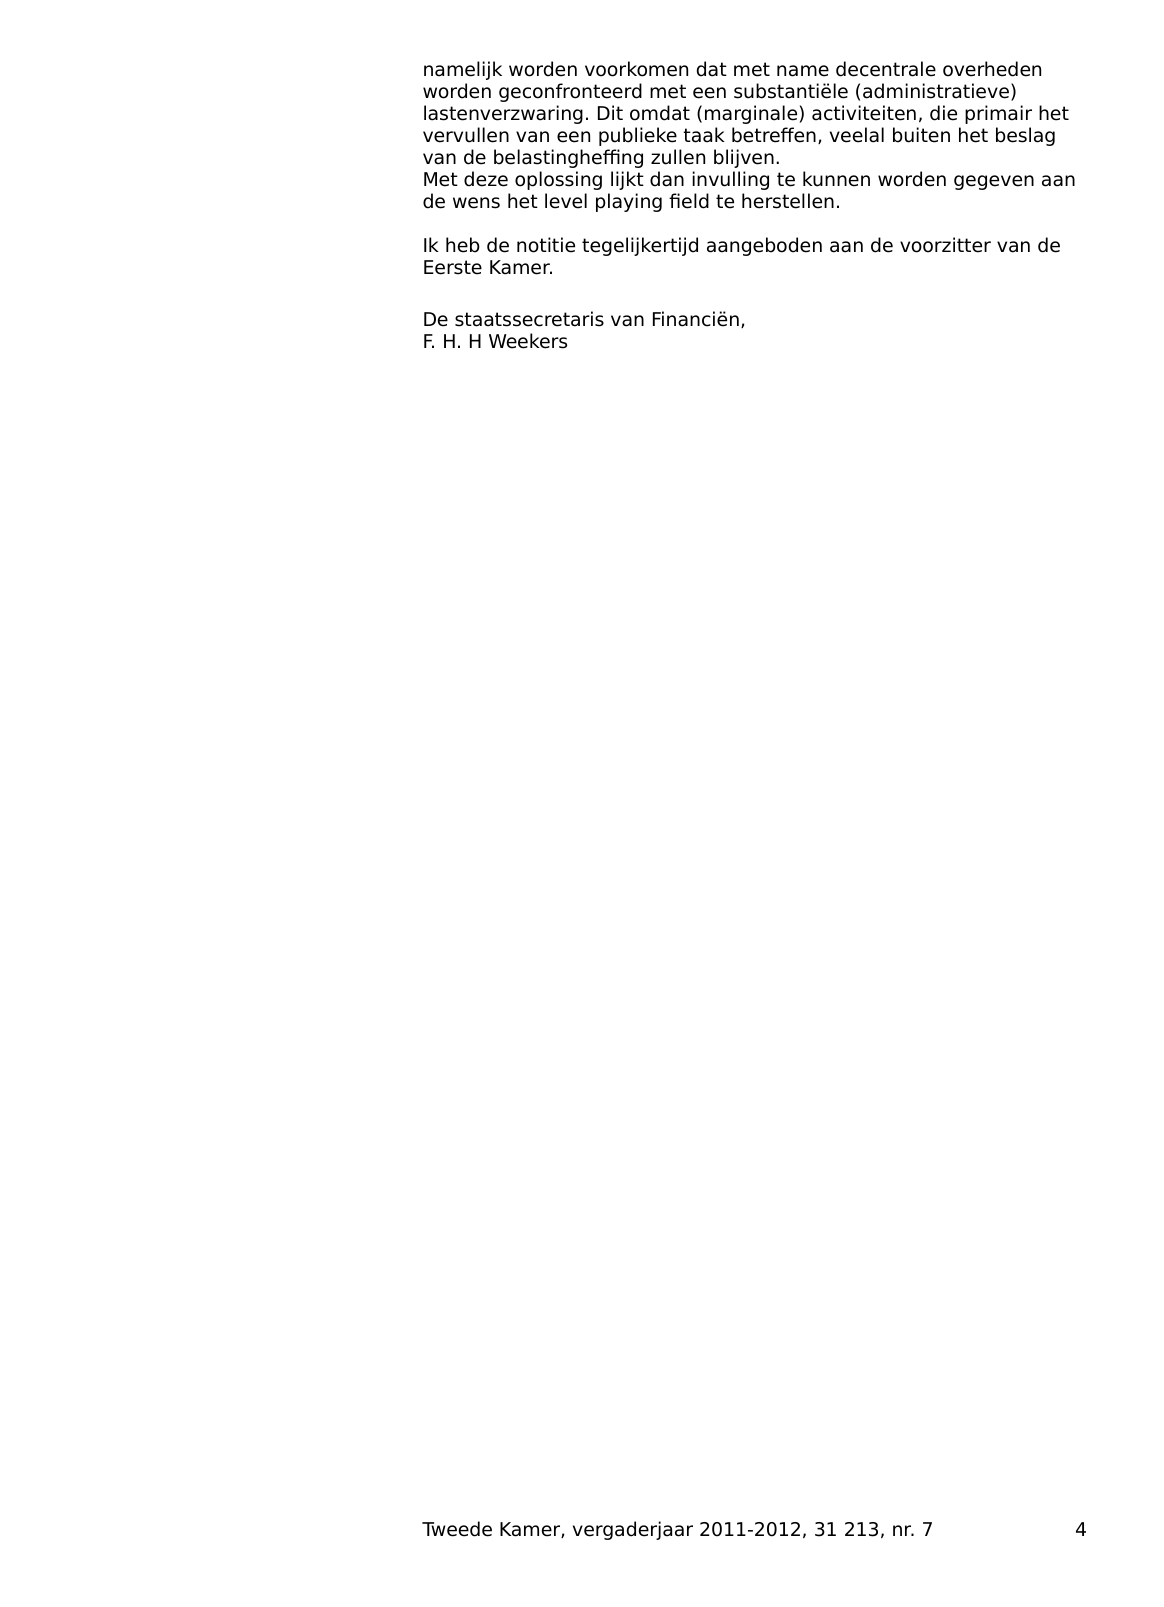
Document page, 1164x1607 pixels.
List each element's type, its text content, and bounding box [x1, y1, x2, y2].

text De staatssecretaris van Financiën, F. H. H Weekers [422, 309, 1087, 353]
text namelijk worden voorkomen dat met name decentrale overheden worden geconfronteerd met een substantiële (administratieve) lastenverzwaring. Dit omdat (marginale) activiteiten, die primair het vervullen van een publieke taak betreffen, veelal buiten het beslag van de belastingheffing zullen blijven. [422, 59, 1087, 169]
text Met deze oplossing lijkt dan invulling te kunnen worden gegeven aan de wens het level playing field te herstellen. [422, 169, 1087, 213]
text Ik heb de notitie tegelijkertijd aangeboden aan de voorzitter van de Eerste Kamer. [422, 235, 1087, 279]
